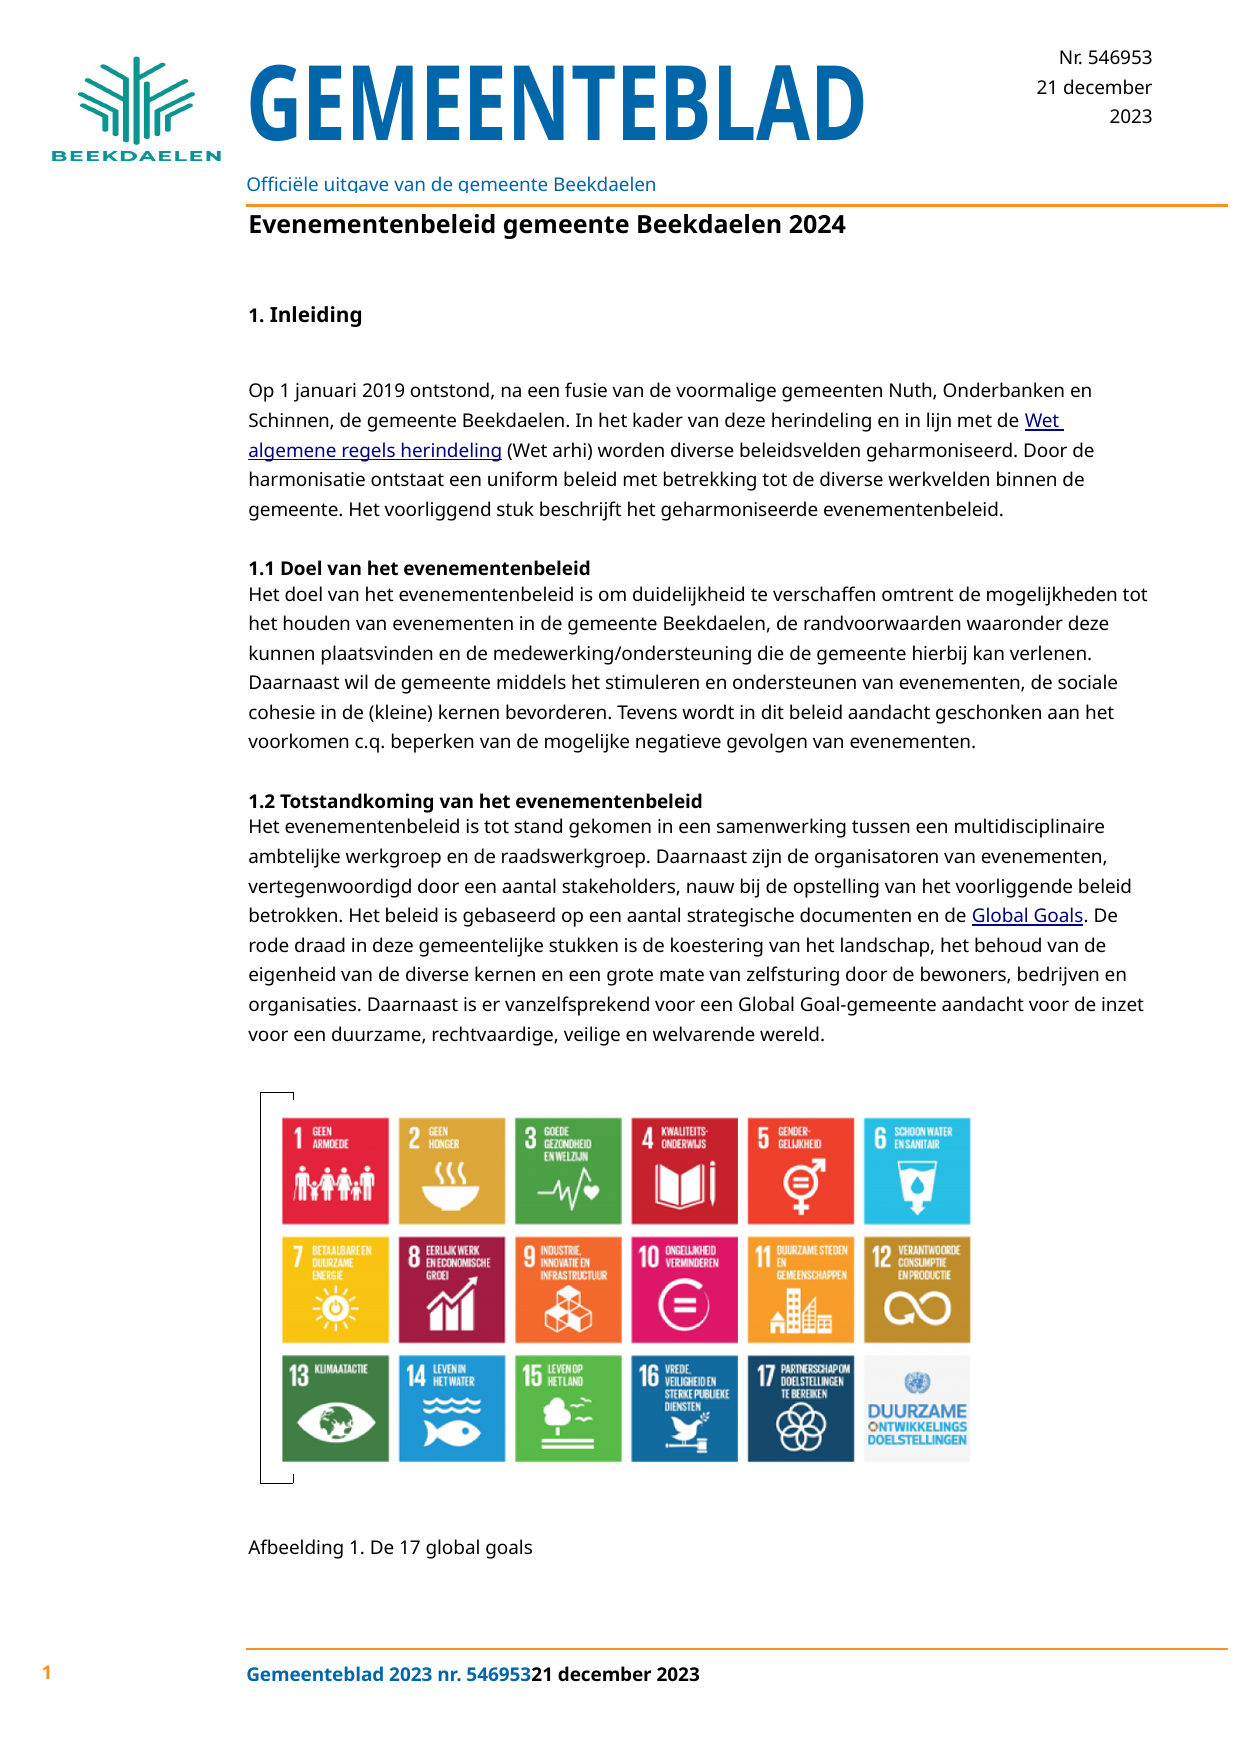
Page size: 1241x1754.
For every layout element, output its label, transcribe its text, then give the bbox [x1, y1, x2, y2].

text 1. Inleiding [248, 300, 1152, 328]
picture [41, 47, 231, 172]
text Op 1 januari 2019 ontstond, na een fusie van de voormalige gemeenten Nuth, Onderbanken en Schinnen, de gemeente Beekdaelen. In het kader van deze herindeling en in lijn met de Wet algemene regels herindeling (Wet arhi) worden diverse beleidsvelden geharmoniseerd. Door de harmonisatie ontstaat een uniform beleid met betrekking tot de diverse werkvelden binnen de gemeente. Het voorliggend stuk beschrijft het geharmoniseerde evenementenbeleid. [248, 378, 1152, 522]
text Afbeelding 1. De 17 global goals [248, 1534, 1152, 1559]
text 1.2 Totstandkoming van het evenementenbeleid [248, 788, 1152, 814]
picture [268, 1100, 978, 1474]
text Het evenementenbeleid is tot stand gekomen in een samenwerking tussen een multidisciplinaire ambtelijke werkgroep en de raadswerkgroep. Daarnaast zijn de organisatoren van evenementen, vertegenwoordigd door een aantal stakeholders, nauw bij de opstelling van het voorliggende beleid betrokken. Het beleid is gebaseerd op een aantal strategische documenten en de Global Goals. De rode draad in deze gemeentelijke stukken is de koestering van het landschap, het behoud van de eigenheid van de diverse kernen en een grote mate van zelfsturing door de bewoners, bedrijven en organisaties. Daarnaast is er vanzelfsprekend voor een Global Goal-gemeente aandacht voor de inzet voor een duurzame, rechtvaardige, veilige en welvarende wereld. [248, 814, 1152, 1046]
text Evenementenbeleid gemeente Beekdaelen 2024 [248, 207, 1152, 241]
text 1.1 Doel van het evenementenbeleid [248, 555, 1152, 581]
text Het doel van het evenementenbeleid is om duidelijkheid te verschaffen omtrent de mogelijkheden tot het houden van evenementen in de gemeente Beekdaelen, de randvoorwaarden waaronder deze kunnen plaatsvinden en de medewerking/ondersteuning die de gemeente hierbij kan verlenen. Daarnaast wil de gemeente middels het stimuleren en ondersteunen van evenementen, de sociale cohesie in de (kleine) kernen bevorderen. Tevens wordt in dit beleid aandacht geschonken aan het voorkomen c.q. beperken van de mogelijke negatieve gevolgen van evenementen. [248, 581, 1152, 754]
